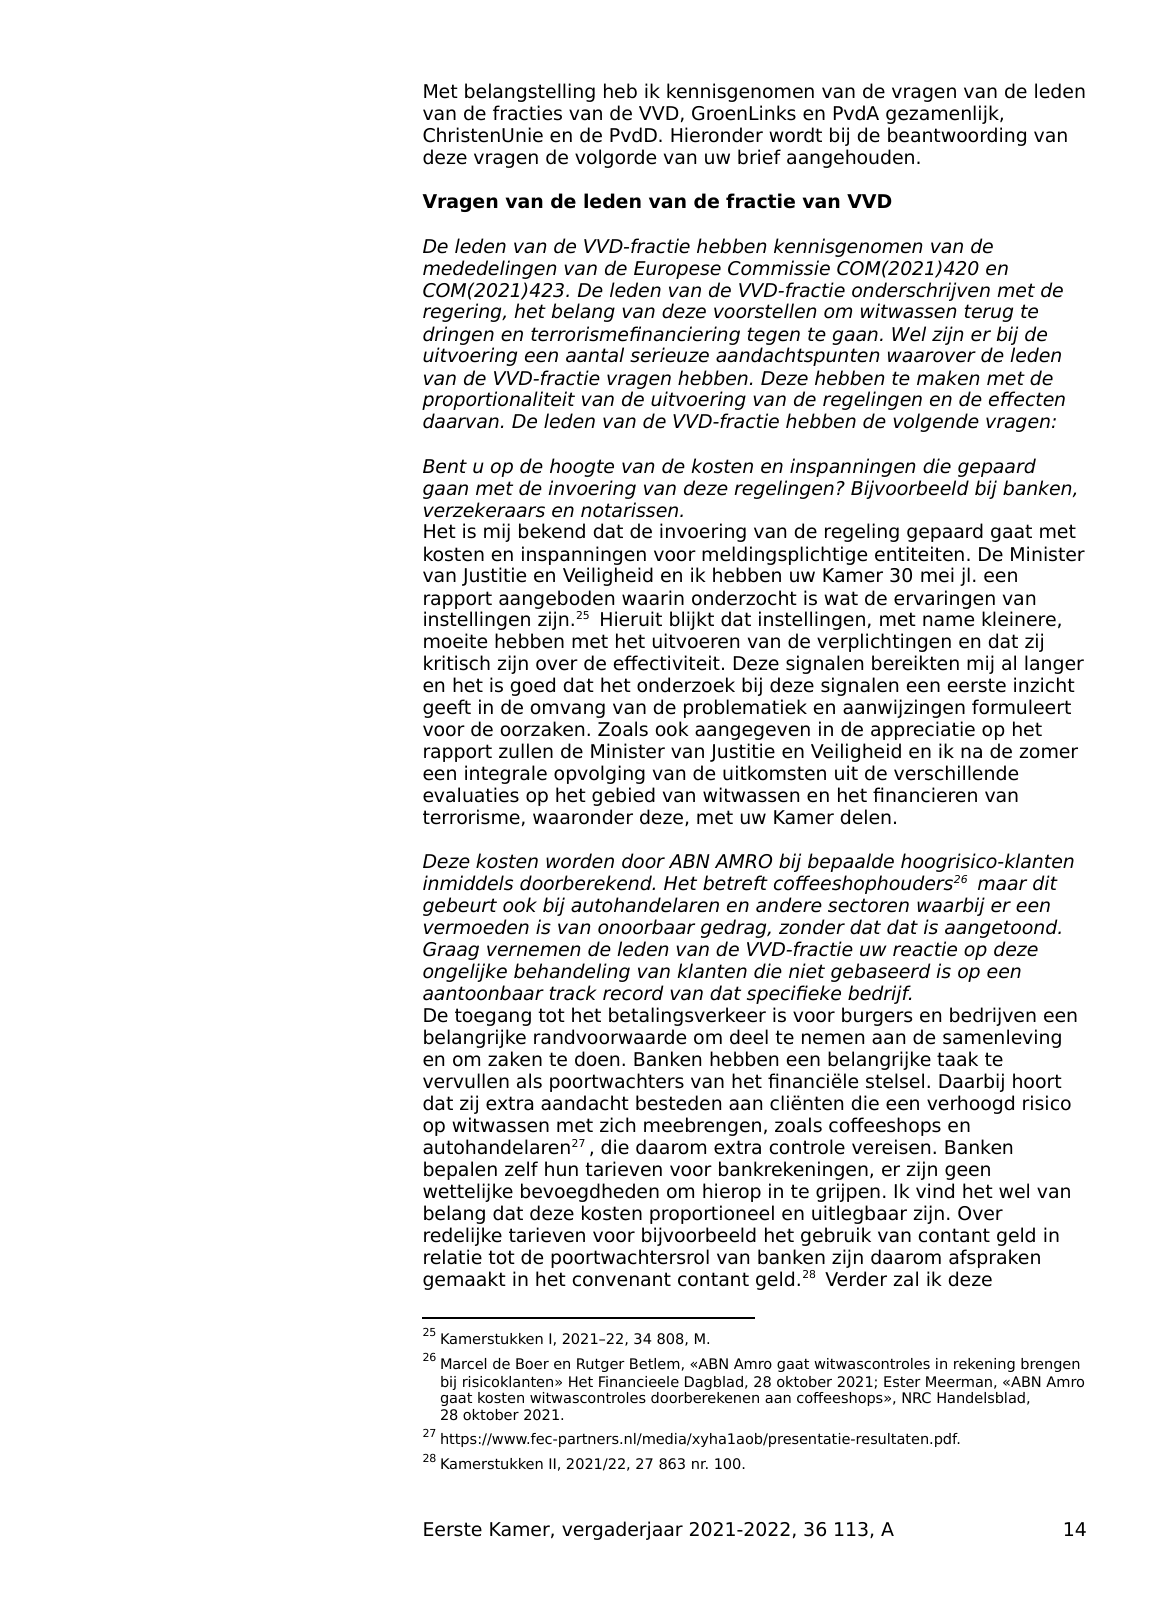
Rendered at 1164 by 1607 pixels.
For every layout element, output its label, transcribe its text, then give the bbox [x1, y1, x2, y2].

text Marcel de Boer en Rutger Betlem, «ABN Amro gaat witwascontroles in rekening brengen bij risicoklanten» Het Financieele Dagblad, 28 oktober 2021; Ester Meerman, «ABN Amro gaat kosten witwascontroles doorberekenen aan coffeeshops», NRC Handelsblad, 28 oktober 2021. [422, 1352, 1087, 1424]
text De leden van de VVD-fractie hebben kennisgenomen van de mededelingen van de Europese Commissie COM(2021)420 en COM(2021)423. De leden van de VVD-fractie onderschrijven met de regering, het belang van deze voorstellen om witwassen terug te dringen en terrorismefinanciering tegen te gaan. Wel zijn er bij de uitvoering een aantal serieuze aandachtspunten waarover de leden van de VVD-fractie vragen hebben. Deze hebben te maken met de proportionaliteit van de uitvoering van de regelingen en de effecten daarvan. De leden van de VVD-fractie hebben de volgende vragen: [422, 236, 1087, 433]
text Kamerstukken I, 2021–22, 34 808, M. [422, 1327, 1087, 1349]
text Het is mij bekend dat de invoering van de regeling gepaard gaat met kosten en inspanningen voor meldingsplichtige entiteiten. De Minister van Justitie en Veiligheid en ik hebben uw Kamer 30 mei jl. een rapport aangeboden waarin onderzocht is wat de ervaringen van instellingen zijn. Hieruit blijkt dat instellingen, met name kleinere, moeite hebben met het uitvoeren van de verplichtingen en dat zij kritisch zijn over de effectiviteit. Deze signalen bereikten mij al langer en het is goed dat het onderzoek bij deze signalen een eerste inzicht geeft in de omvang van de problematiek en aanwijzingen formuleert voor de oorzaken. Zoals ook aangegeven in de appreciatie op het rapport zullen de Minister van Justitie en Veiligheid en ik na de zomer een integrale opvolging van de uitkomsten uit de verschillende evaluaties op het gebied van witwassen en het financieren van terrorisme, waaronder deze, met uw Kamer delen. [422, 521, 1087, 829]
text Bent u op de hoogte van de kosten en inspanningen die gepaard gaan met de invoering van deze regelingen? Bijvoorbeeld bij banken, verzekeraars en notarissen. [422, 456, 1087, 521]
subtitle Vragen van de leden van de fractie van VVD [422, 191, 1087, 213]
text De toegang tot het betalingsverkeer is voor burgers en bedrijven een belangrijke randvoorwaarde om deel te nemen aan de samenleving en om zaken te doen. Banken hebben een belangrijke taak te vervullen als poortwachters van het financiële stelsel. Daarbij hoort dat zij extra aandacht besteden aan cliënten die een verhoogd risico op witwassen met zich meebrengen, zoals coffeeshops en autohandelaren, die daarom extra controle vereisen. Banken bepalen zelf hun tarieven voor bankrekeningen, er zijn geen wettelijke bevoegdheden om hierop in te grijpen. Ik vind het wel van belang dat deze kosten proportioneel en uitlegbaar zijn. Over redelijke tarieven voor bijvoorbeeld het gebruik van contant geld in relatie tot de poortwachtersrol van banken zijn daarom afspraken gemaakt in het convenant contant geld. Verder zal ik deze [422, 1005, 1087, 1291]
text Kamerstukken II, 2021/22, 27 863 nr. 100. [422, 1452, 1087, 1474]
text Met belangstelling heb ik kennisgenomen van de vragen van de leden van de fracties van de VVD, GroenLinks en PvdA gezamenlijk, ChristenUnie en de PvdD. Hieronder wordt bij de beantwoording van deze vragen de volgorde van uw brief aangehouden. [422, 81, 1087, 169]
text https://www.fec-partners.nl/media/xyha1aob/presentatie-resultaten.pdf. [422, 1427, 1087, 1449]
text Deze kosten worden door ABN AMRO bij bepaalde hoogrisico-klanten inmiddels doorberekend. Het betreft coffeeshophouders maar dit gebeurt ook bij autohandelaren en andere sectoren waarbij er een vermoeden is van onoorbaar gedrag, zonder dat dat is aangetoond. Graag vernemen de leden van de VVD-fractie uw reactie op deze ongelijke behandeling van klanten die niet gebaseerd is op een aantoonbaar track record van dat specifieke bedrijf. [422, 851, 1087, 1005]
